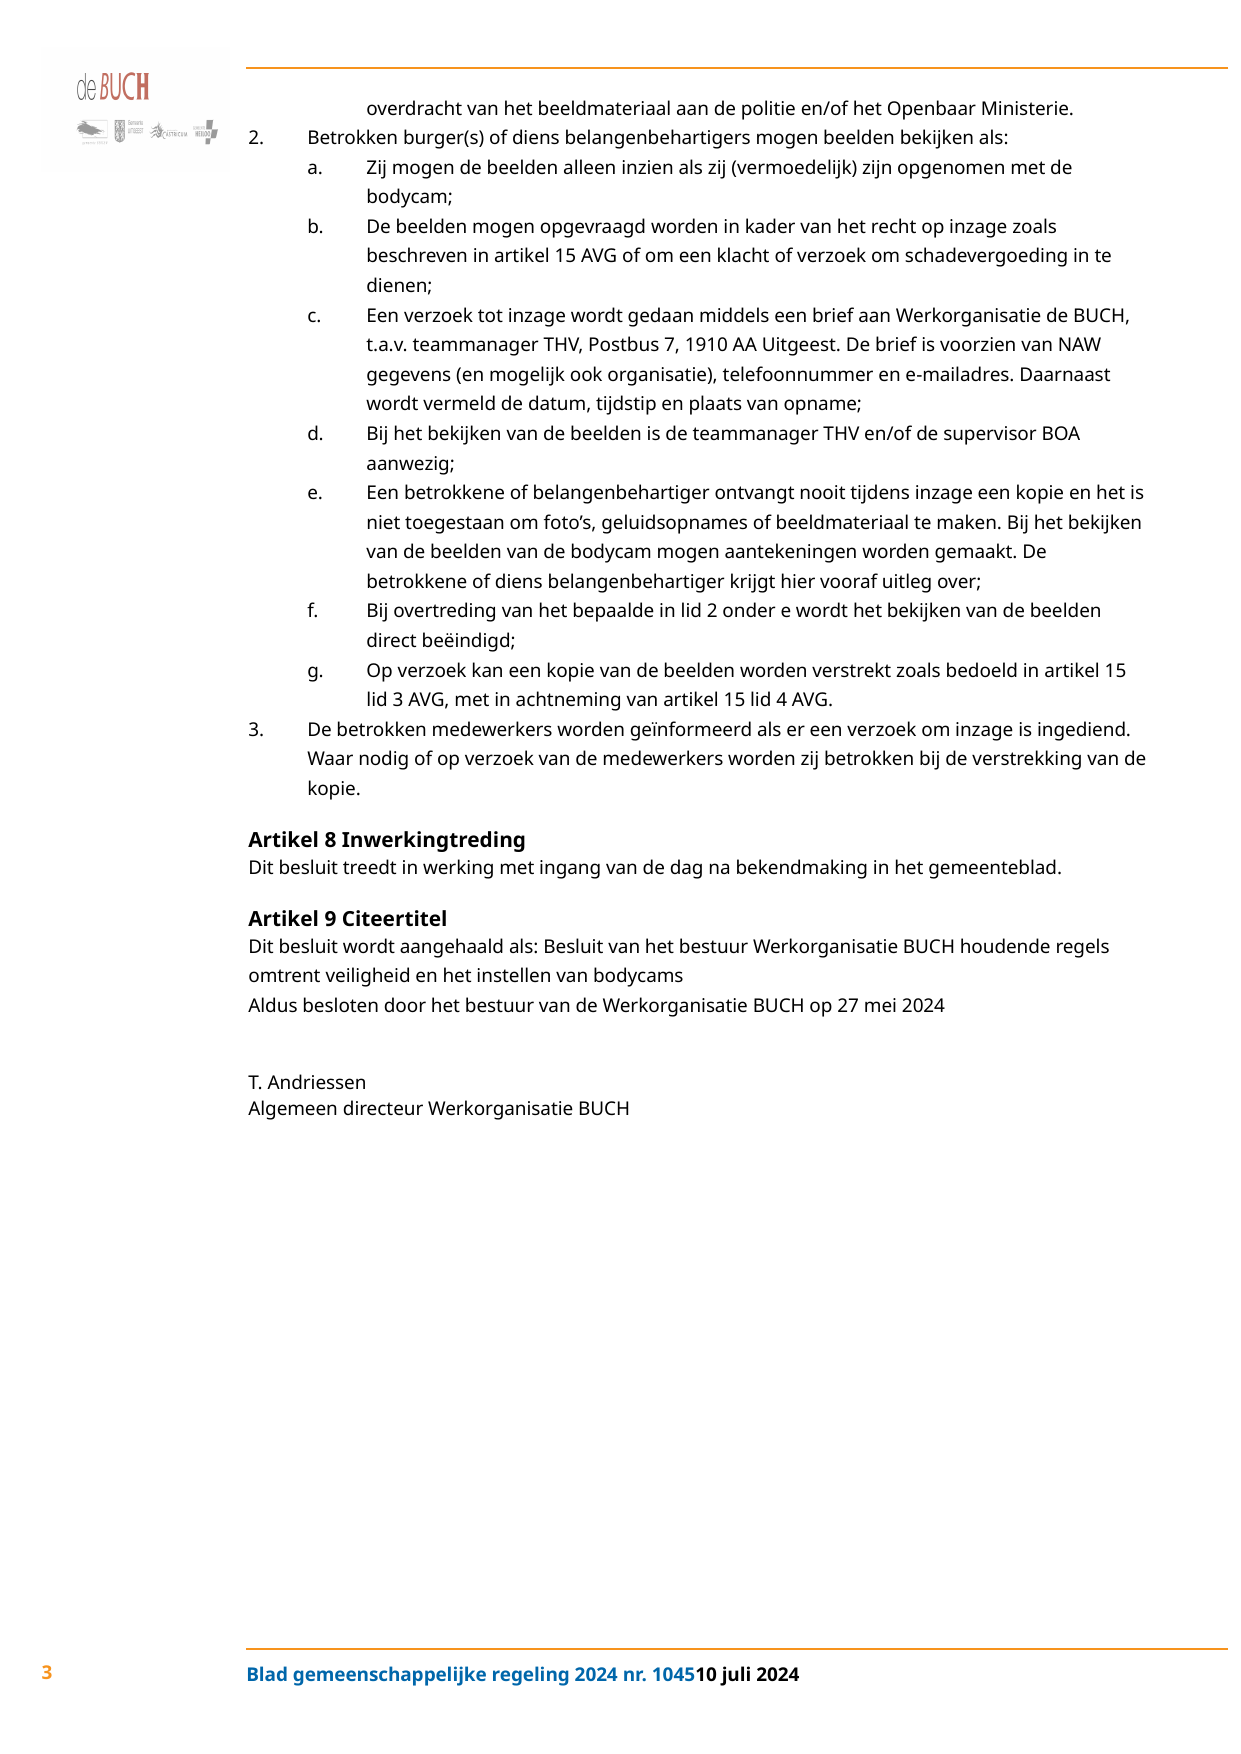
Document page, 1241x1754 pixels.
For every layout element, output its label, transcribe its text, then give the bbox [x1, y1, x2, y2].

list Een verzoek tot inzage wordt gedaan middels een brief aan Werkorganisatie de BUCH, [307, 302, 1152, 328]
list De beelden mogen opgevraagd worden in kader van het recht op inzage zoals beschreven in artikel 15 AVG of om een klacht of verzoek om schadevergoeding in te dienen; [307, 213, 1152, 298]
text Aldus besloten door het bestuur van de Werkorganisatie BUCH op 27 mei 2024 [248, 992, 1152, 1018]
list t.a.v. teammanager THV, Postbus 7, 1910 AA Uitgeest. De brief is voorzien van NAW gegevens (en mogelijk ook organisatie), telefoonnummer en e-mailadres. Daarnaast wordt vermeld de datum, tijdstip en plaats van opname; [307, 331, 1152, 416]
list De betrokken medewerkers worden geïnformeerd als er een verzoek om inzage is ingediend. Waar nodig of op verzoek van de medewerkers worden zij betrokken bij de verstrekking van de kopie. [248, 716, 1152, 801]
text Artikel 9 Citeertitel [248, 904, 1152, 933]
list Zij mogen de beelden alleen inzien als zij (vermoedelijk) zijn opgenomen met de bodycam; [307, 154, 1152, 209]
list Bij overtreding van het bepaalde in lid 2 onder e wordt het bekijken van de beelden direct beëindigd; [307, 598, 1152, 653]
list Bij het bekijken van de beelden is de teammanager THV en/of de supervisor BOA aanwezig; [307, 420, 1152, 476]
picture [41, 47, 231, 172]
text T. Andriessen [248, 1069, 1152, 1095]
list Een betrokkene of belangenbehartiger ontvangt nooit tijdens inzage een kopie en het is niet toegestaan om foto’s, geluidsopnames of beeldmateriaal te maken. Bij het bekijken van de beelden van de bodycam mogen aantekeningen worden gemaakt. De betrokkene of diens belangenbehartiger krijgt hier vooraf uitleg over; [307, 479, 1152, 594]
text Artikel 8 Inwerkingtreding [248, 826, 1152, 854]
text Algemeen directeur Werkorganisatie BUCH [248, 1095, 1152, 1121]
list Op verzoek kan een kopie van de beelden worden verstrekt zoals bedoeld in artikel 15 lid 3 AVG, met in achtneming van artikel 15 lid 4 AVG. [307, 657, 1152, 712]
list Betrokken burger(s) of diens belangenbehartigers mogen beelden bekijken als: [248, 124, 1152, 150]
text Dit besluit wordt aangehaald als: Besluit van het bestuur Werkorganisatie BUCH houdende regels omtrent veiligheid en het instellen van bodycams [248, 933, 1152, 988]
text Dit besluit treedt in werking met ingang van de dag na bekendmaking in het gemeenteblad. [248, 854, 1152, 880]
list overdracht van het beeldmateriaal aan de politie en/of het Openbaar Ministerie. [307, 95, 1152, 121]
